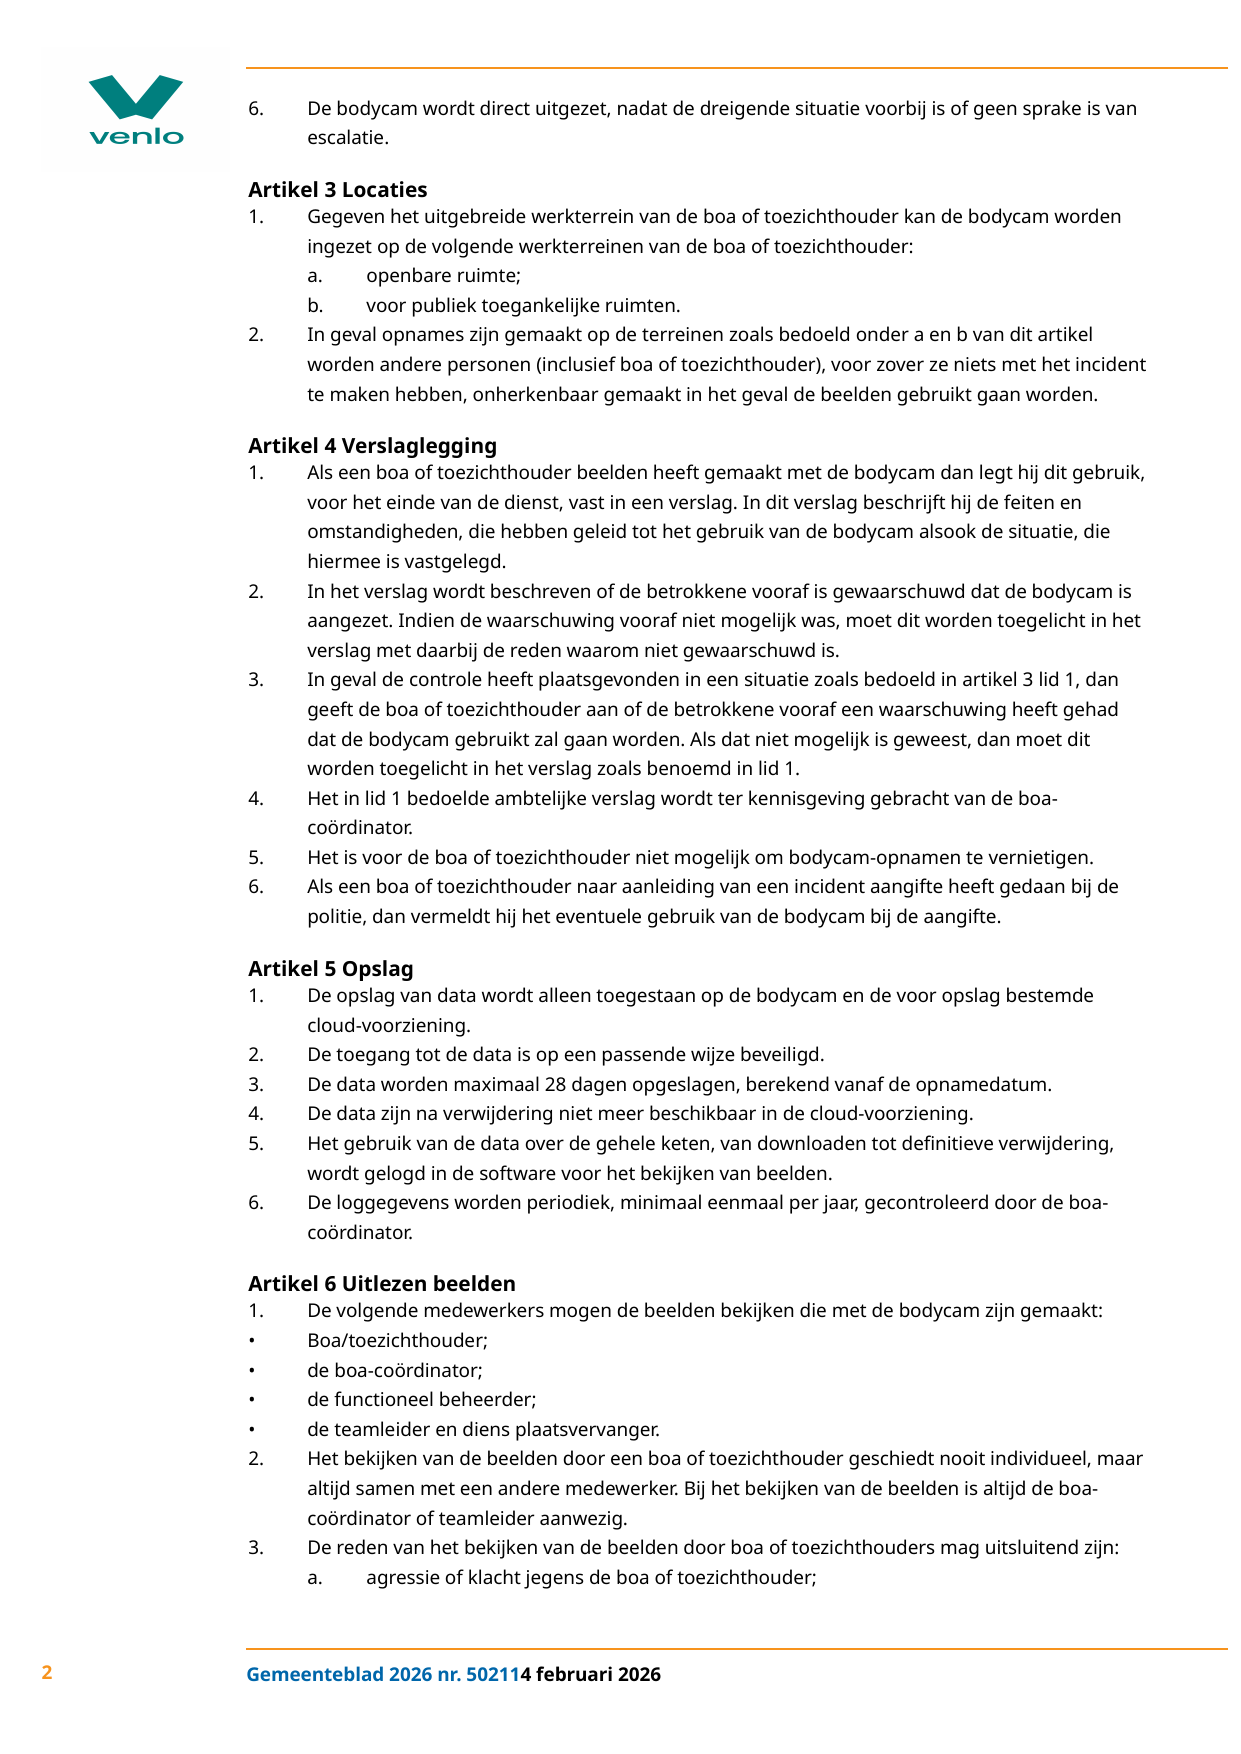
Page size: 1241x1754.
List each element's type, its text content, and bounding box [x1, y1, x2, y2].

list voor publiek toegankelijke ruimten. [307, 292, 1152, 318]
picture [41, 47, 231, 172]
list de functioneel beheerder; [248, 1386, 1152, 1412]
list agressie of klacht jegens de boa of toezichthouder; [307, 1564, 1152, 1590]
list de teamleider en diens plaatsvervanger. [248, 1416, 1152, 1442]
list De volgende medewerkers mogen de beelden bekijken die met de bodycam zijn gemaakt: [248, 1298, 1152, 1323]
list In geval opnames zijn gemaakt op de terreinen zoals bedoeld onder a en b van dit artikel worden andere personen (inclusief boa of toezichthouder), voor zover ze niets met het incident te maken hebben, onherkenbaar gemaakt in het geval de beelden gebruikt gaan worden. [248, 322, 1152, 406]
list de boa-coördinator; [248, 1357, 1152, 1383]
list Als een boa of toezichthouder naar aanleiding van een incident aangifte heeft gedaan bij de politie, dan vermeldt hij het eventuele gebruik van de bodycam bij de aangifte. [248, 874, 1152, 929]
list De data worden maximaal 28 dagen opgeslagen, berekend vanaf de opnamedatum. [248, 1071, 1152, 1097]
text Artikel 6 Uitlezen beelden [248, 1269, 1152, 1298]
text Artikel 3 Locaties [248, 175, 1152, 203]
list Het is voor de boa of toezichthouder niet mogelijk om bodycam-opnamen te vernietigen. [248, 844, 1152, 870]
list De loggegevens worden periodiek, minimaal eenmaal per jaar, gecontroleerd door de boa-coördinator. [248, 1189, 1152, 1244]
list Gegeven het uitgebreide werkterrein van de boa of toezichthouder kan de bodycam worden ingezet op de volgende werkterreinen van de boa of toezichthouder: [248, 203, 1152, 258]
list De reden van het bekijken van de beelden door boa of toezichthouders mag uitsluitend zijn: [248, 1534, 1152, 1560]
list De toegang tot de data is op een passende wijze beveiligd. [248, 1041, 1152, 1067]
list De opslag van data wordt alleen toegestaan op de bodycam en de voor opslag bestemde cloud-voorziening. [248, 982, 1152, 1037]
list Als een boa of toezichthouder beelden heeft gemaakt met de bodycam dan legt hij dit gebruik, voor het einde van de dienst, vast in een verslag. In dit verslag beschrijft hij de feiten en omstandigheden, die hebben geleid tot het gebruik van de bodycam alsook de situatie, die hiermee is vastgelegd. [248, 459, 1152, 574]
text Artikel 5 Opslag [248, 954, 1152, 982]
list De bodycam wordt direct uitgezet, nadat de dreigende situatie voorbij is of geen sprake is van escalatie. [248, 95, 1152, 150]
list In geval de controle heeft plaatsgevonden in een situatie zoals bedoeld in artikel 3 lid 1, dan geeft de boa of toezichthouder aan of de betrokkene vooraf een waarschuwing heeft gehad dat de bodycam gebruikt zal gaan worden. Als dat niet mogelijk is geweest, dan moet dit worden toegelicht in het verslag zoals benoemd in lid 1. [248, 667, 1152, 781]
list In het verslag wordt beschreven of de betrokkene vooraf is gewaarschuwd dat de bodycam is aangezet. Indien de waarschuwing vooraf niet mogelijk was, moet dit worden toegelicht in het verslag met daarbij de reden waarom niet gewaarschuwd is. [248, 578, 1152, 663]
list Het gebruik van de data over de gehele keten, van downloaden tot definitieve verwijdering, wordt gelogd in de software voor het bekijken van beelden. [248, 1130, 1152, 1185]
list Het in lid 1 bedoelde ambtelijke verslag wordt ter kennisgeving gebracht van de boa-coördinator. [248, 785, 1152, 840]
list Het bekijken van de beelden door een boa of toezichthouder geschiedt nooit individueel, maar altijd samen met een andere medewerker. Bij het bekijken van de beelden is altijd de boa-coördinator of teamleider aanwezig. [248, 1446, 1152, 1531]
list De data zijn na verwijdering niet meer beschikbaar in de cloud-voorziening. [248, 1101, 1152, 1126]
text Artikel 4 Verslaglegging [248, 431, 1152, 459]
list Boa/toezichthouder; [248, 1327, 1152, 1353]
list openbare ruimte; [307, 262, 1152, 288]
